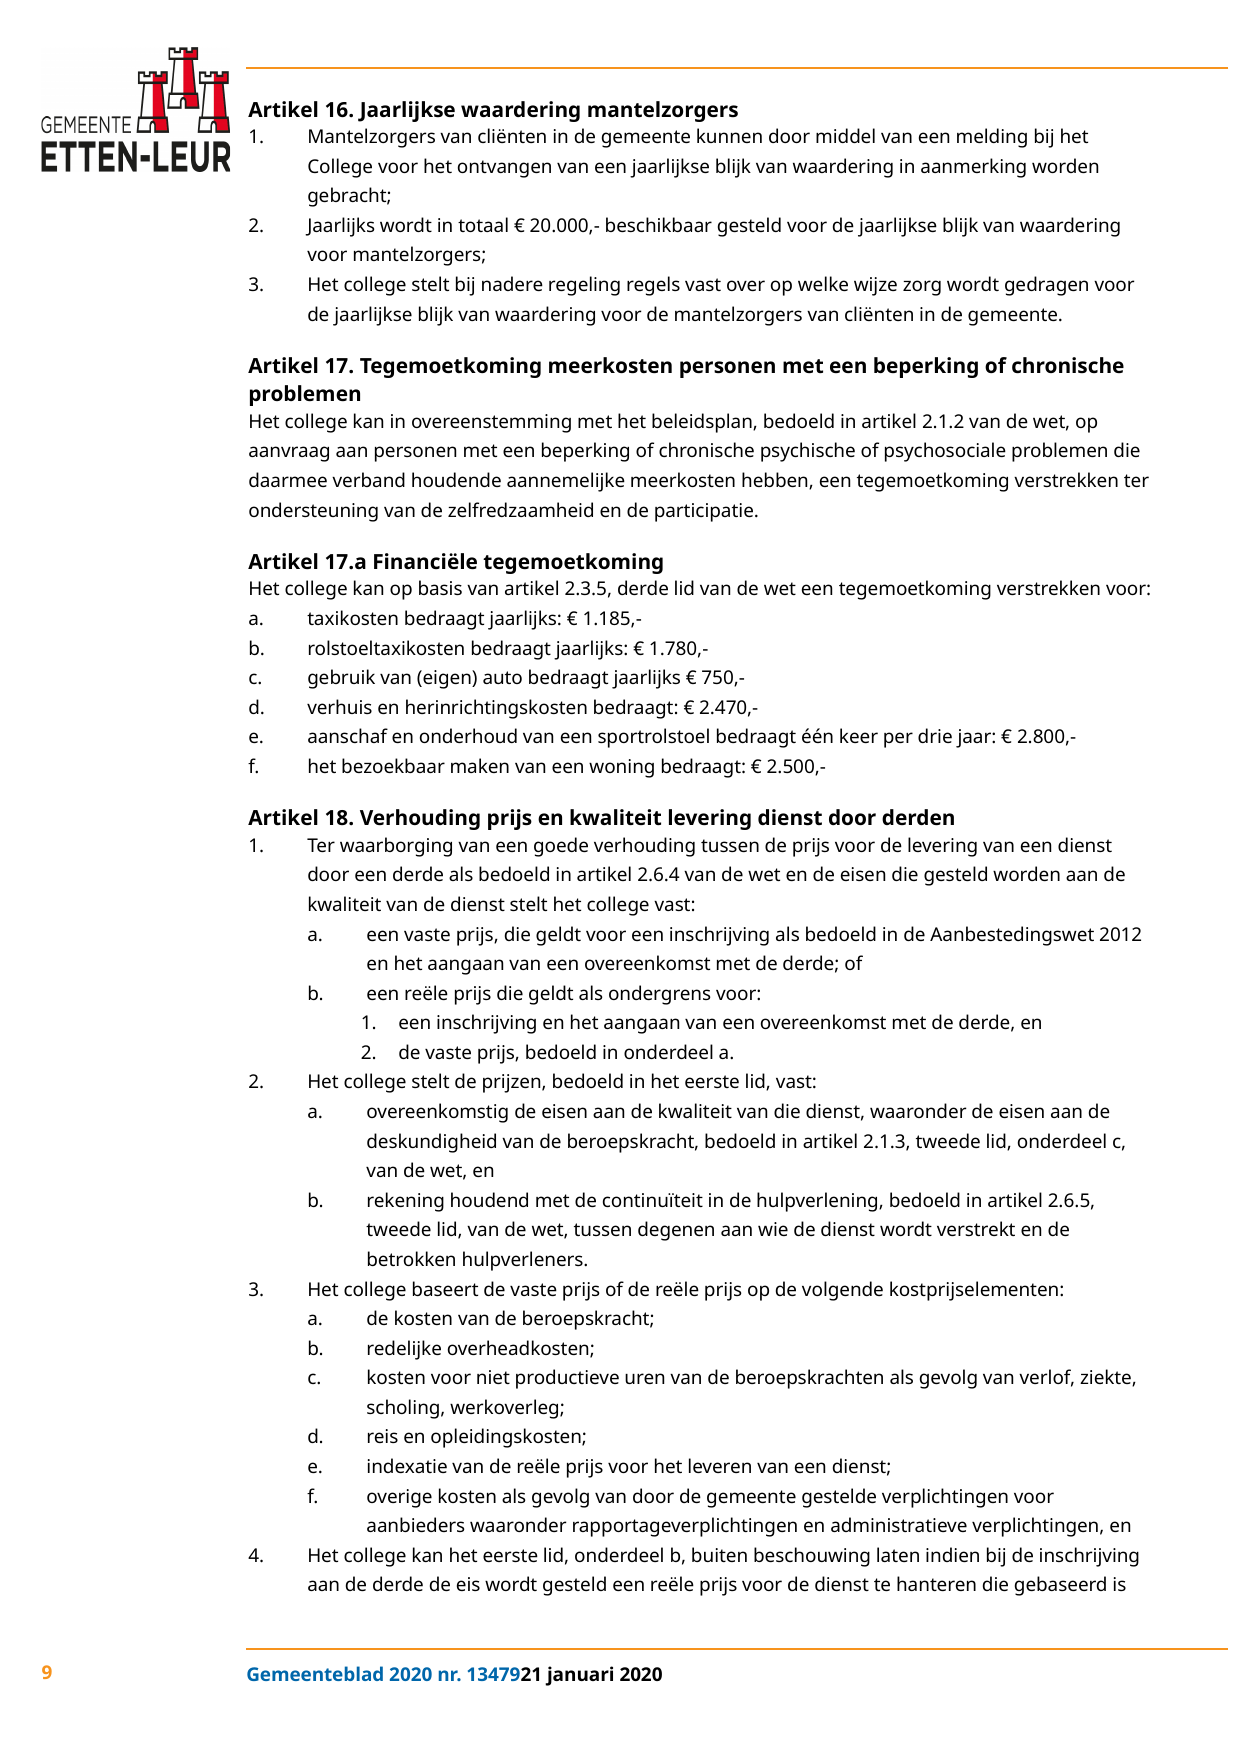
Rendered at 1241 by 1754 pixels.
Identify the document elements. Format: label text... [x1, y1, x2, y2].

list Mantelzorgers van cliënten in de gemeente kunnen door middel van een melding bij het College voor het ontvangen van een jaarlijkse blijk van waardering in aanmerking worden gebracht; [248, 123, 1152, 208]
picture [41, 47, 231, 172]
list het bezoekbaar maken van een woning bedraagt: € 2.500,- [248, 753, 1152, 779]
list rolstoeltaxikosten bedraagt jaarlijks: € 1.780,- [248, 635, 1152, 661]
text Artikel 16. Jaarlijkse waardering mantelzorgers [248, 95, 1152, 123]
text Artikel 17.a Financiële tegemoetkoming [248, 547, 1152, 576]
list verhuis en herinrichtingskosten bedraagt: € 2.470,- [248, 694, 1152, 720]
list overige kosten als gevolg van door de gemeente gestelde verplichtingen voor aanbieders waaronder rapportageverplichtingen en administratieve verplichtingen, en [307, 1483, 1152, 1538]
list Het college stelt bij nadere regeling regels vast over op welke wijze zorg wordt gedragen voor de jaarlijkse blijk van waardering voor de mantelzorgers van cliënten in de gemeente. [248, 271, 1152, 326]
list Het college kan het eerste lid, onderdeel b, buiten beschouwing laten indien bij de inschrijving aan de derde de eis wordt gesteld een reële prijs voor de dienst te hanteren die gebaseerd is [248, 1542, 1152, 1597]
list de kosten van de beroepskracht; [307, 1305, 1152, 1331]
text Artikel 17. Tegemoetkoming meerkosten personen met een beperking of chronische problemen [248, 351, 1152, 408]
list overeenkomstig de eisen aan de kwaliteit van die dienst, waaronder de eisen aan de deskundigheid van de beroepskracht, bedoeld in artikel 2.1.3, tweede lid, onderdeel c, van de wet, en [307, 1098, 1152, 1183]
list reis en opleidingskosten; [307, 1424, 1152, 1449]
list de vaste prijs, bedoeld in onderdeel a. [361, 1039, 1152, 1065]
list Het college stelt de prijzen, bedoeld in het eerste lid, vast: [248, 1069, 1152, 1094]
list redelijke overheadkosten; [307, 1335, 1152, 1361]
list rekening houdend met de continuïteit in de hulpverlening, bedoeld in artikel 2.6.5, tweede lid, van de wet, tussen degenen aan wie de dienst wordt verstrekt en de betrokken hulpverleners. [307, 1187, 1152, 1272]
list een reële prijs die geldt als ondergrens voor: [307, 980, 1152, 1006]
list aanschaf en onderhoud van een sportrolstoel bedraagt één keer per drie jaar: € 2.800,- [248, 723, 1152, 749]
text Het college kan in overeenstemming met het beleidsplan, bedoeld in artikel 2.1.2 van de wet, op aanvraag aan personen met een beperking of chronische psychische of psychosociale problemen die daarmee verband houdende aannemelijke meerkosten hebben, een tegemoetkoming verstrekken ter ondersteuning van de zelfredzaamheid en de participatie. [248, 408, 1152, 522]
list Het college baseert de vaste prijs of de reële prijs op de volgende kostprijselementen: [248, 1276, 1152, 1301]
text Artikel 18. Verhouding prijs en kwaliteit levering dienst door derden [248, 803, 1152, 832]
list kosten voor niet productieve uren van de beroepskrachten als gevolg van verlof, ziekte, scholing, werkoverleg; [307, 1364, 1152, 1420]
text Het college kan op basis van artikel 2.3.5, derde lid van de wet een tegemoetkoming verstrekken voor: [248, 576, 1152, 601]
list taxikosten bedraagt jaarlijks: € 1.185,- [248, 605, 1152, 631]
list een inschrijving en het aangaan van een overeenkomst met de derde, en [361, 1009, 1152, 1035]
list Ter waarborging van een goede verhouding tussen de prijs voor de levering van een dienst door een derde als bedoeld in artikel 2.6.4 van de wet en de eisen die gesteld worden aan de kwaliteit van de dienst stelt het college vast: [248, 832, 1152, 917]
list indexatie van de reële prijs voor het leveren van een dienst; [307, 1453, 1152, 1479]
list gebruik van (eigen) auto bedraagt jaarlijks € 750,- [248, 664, 1152, 690]
list een vaste prijs, die geldt voor een inschrijving als bedoeld in de Aanbestedingswet 2012 en het aangaan van een overeenkomst met de derde; of [307, 921, 1152, 976]
list Jaarlijks wordt in totaal € 20.000,- beschikbaar gesteld voor de jaarlijkse blijk van waardering voor mantelzorgers; [248, 212, 1152, 267]
